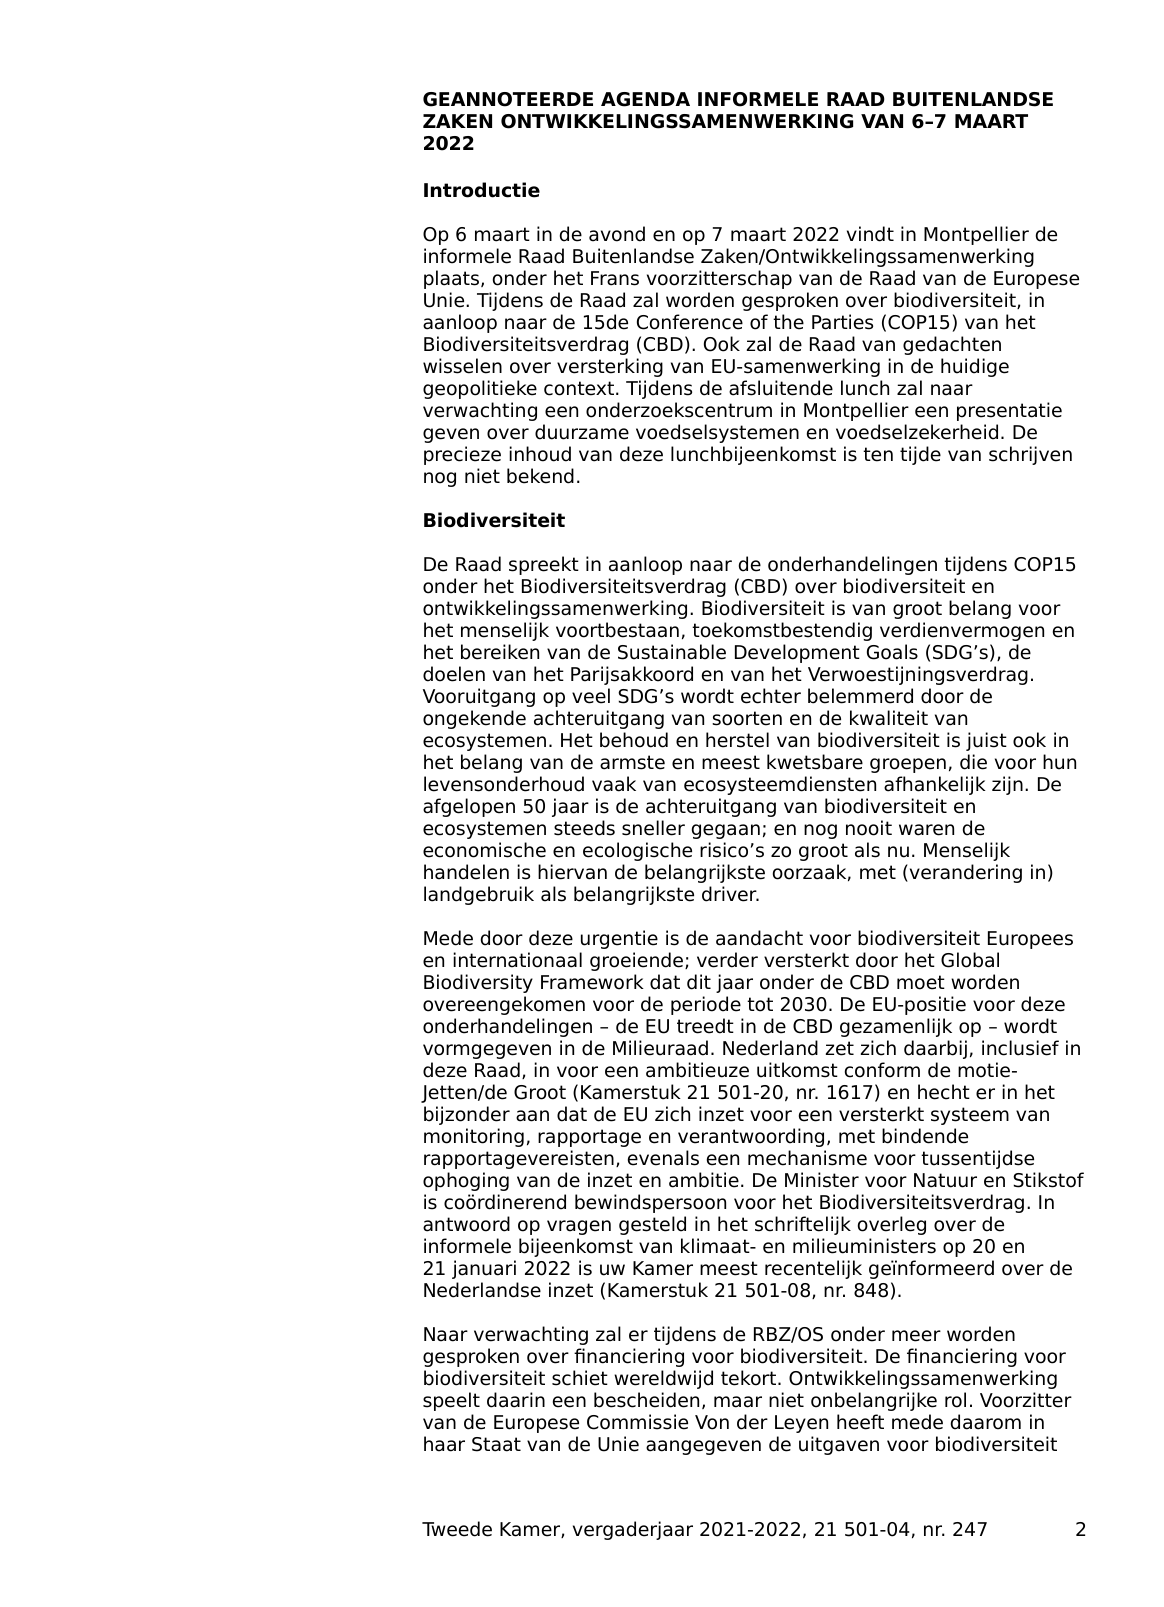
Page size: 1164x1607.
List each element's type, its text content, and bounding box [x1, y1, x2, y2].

text Naar verwachting zal er tijdens de RBZ/OS onder meer worden gesproken over financiering voor biodiversiteit. De financiering voor biodiversiteit schiet wereldwijd tekort. Ontwikkelingssamenwerking speelt daarin een bescheiden, maar niet onbelangrijke rol. Voorzitter van de Europese Commissie Von der Leyen heeft mede daarom in haar Staat van de Unie aangegeven de uitgaven voor biodiversiteit [422, 1324, 1087, 1456]
subtitle Biodiversiteit [422, 510, 1087, 532]
text De Raad spreekt in aanloop naar de onderhandelingen tijdens COP15 onder het Biodiversiteitsverdrag (CBD) over biodiversiteit en ontwikkelingssamenwerking. Biodiversiteit is van groot belang voor het menselijk voortbestaan, toekomstbestendig verdienvermogen en het bereiken van de Sustainable Development Goals (SDG’s), de doelen van het Parijsakkoord en van het Verwoestijningsverdrag. Vooruitgang op veel SDG’s wordt echter belemmerd door de ongekende achteruitgang van soorten en de kwaliteit van ecosystemen. Het behoud en herstel van biodiversiteit is juist ook in het belang van de armste en meest kwetsbare groepen, die voor hun levensonderhoud vaak van ecosysteemdiensten afhankelijk zijn. De afgelopen 50 jaar is de achteruitgang van biodiversiteit en ecosystemen steeds sneller gegaan; en nog nooit waren de economische en ecologische risico’s zo groot als nu. Menselijk handelen is hiervan de belangrijkste oorzaak, met (verandering in) landgebruik als belangrijkste driver. [422, 554, 1087, 906]
subtitle Introductie [422, 180, 1087, 202]
text Mede door deze urgentie is de aandacht voor biodiversiteit Europees en internationaal groeiende; verder versterkt door het Global Biodiversity Framework dat dit jaar onder de CBD moet worden overeengekomen voor de periode tot 2030. De EU-positie voor deze onderhandelingen – de EU treedt in de CBD gezamenlijk op – wordt vormgegeven in de Milieuraad. Nederland zet zich daarbij, inclusief in deze Raad, in voor een ambitieuze uitkomst conform de motie-Jetten/de Groot (Kamerstuk 21 501-20, nr. 1617) en hecht er in het bijzonder aan dat de EU zich inzet voor een versterkt systeem van monitoring, rapportage en verantwoording, met bindende rapportagevereisten, evenals een mechanisme voor tussentijdse ophoging van de inzet en ambitie. De Minister voor Natuur en Stikstof is coördinerend bewindspersoon voor het Biodiversiteitsverdrag. In antwoord op vragen gesteld in het schriftelijk overleg over de informele bijeenkomst van klimaat- en milieuministers op 20 en 21 januari 2022 is uw Kamer meest recentelijk geïnformeerd over de Nederlandse inzet (Kamerstuk 21 501-08, nr. 848). [422, 928, 1087, 1302]
subtitle GEANNOTEERDE AGENDA INFORMELE RAAD BUITENLANDSE ZAKEN ONTWIKKELINGSSAMENWERKING VAN 6–7 MAART 2022 [422, 89, 1087, 155]
text Op 6 maart in de avond en op 7 maart 2022 vindt in Montpellier de informele Raad Buitenlandse Zaken/Ontwikkelingssamenwerking plaats, onder het Frans voorzitterschap van de Raad van de Europese Unie. Tijdens de Raad zal worden gesproken over biodiversiteit, in aanloop naar de 15de Conference of the Parties (COP15) van het Biodiversiteitsverdrag (CBD). Ook zal de Raad van gedachten wisselen over versterking van EU-samenwerking in de huidige geopolitieke context. Tijdens de afsluitende lunch zal naar verwachting een onderzoekscentrum in Montpellier een presentatie geven over duurzame voedselsystemen en voedselzekerheid. De precieze inhoud van deze lunchbijeenkomst is ten tijde van schrijven nog niet bekend. [422, 224, 1087, 488]
